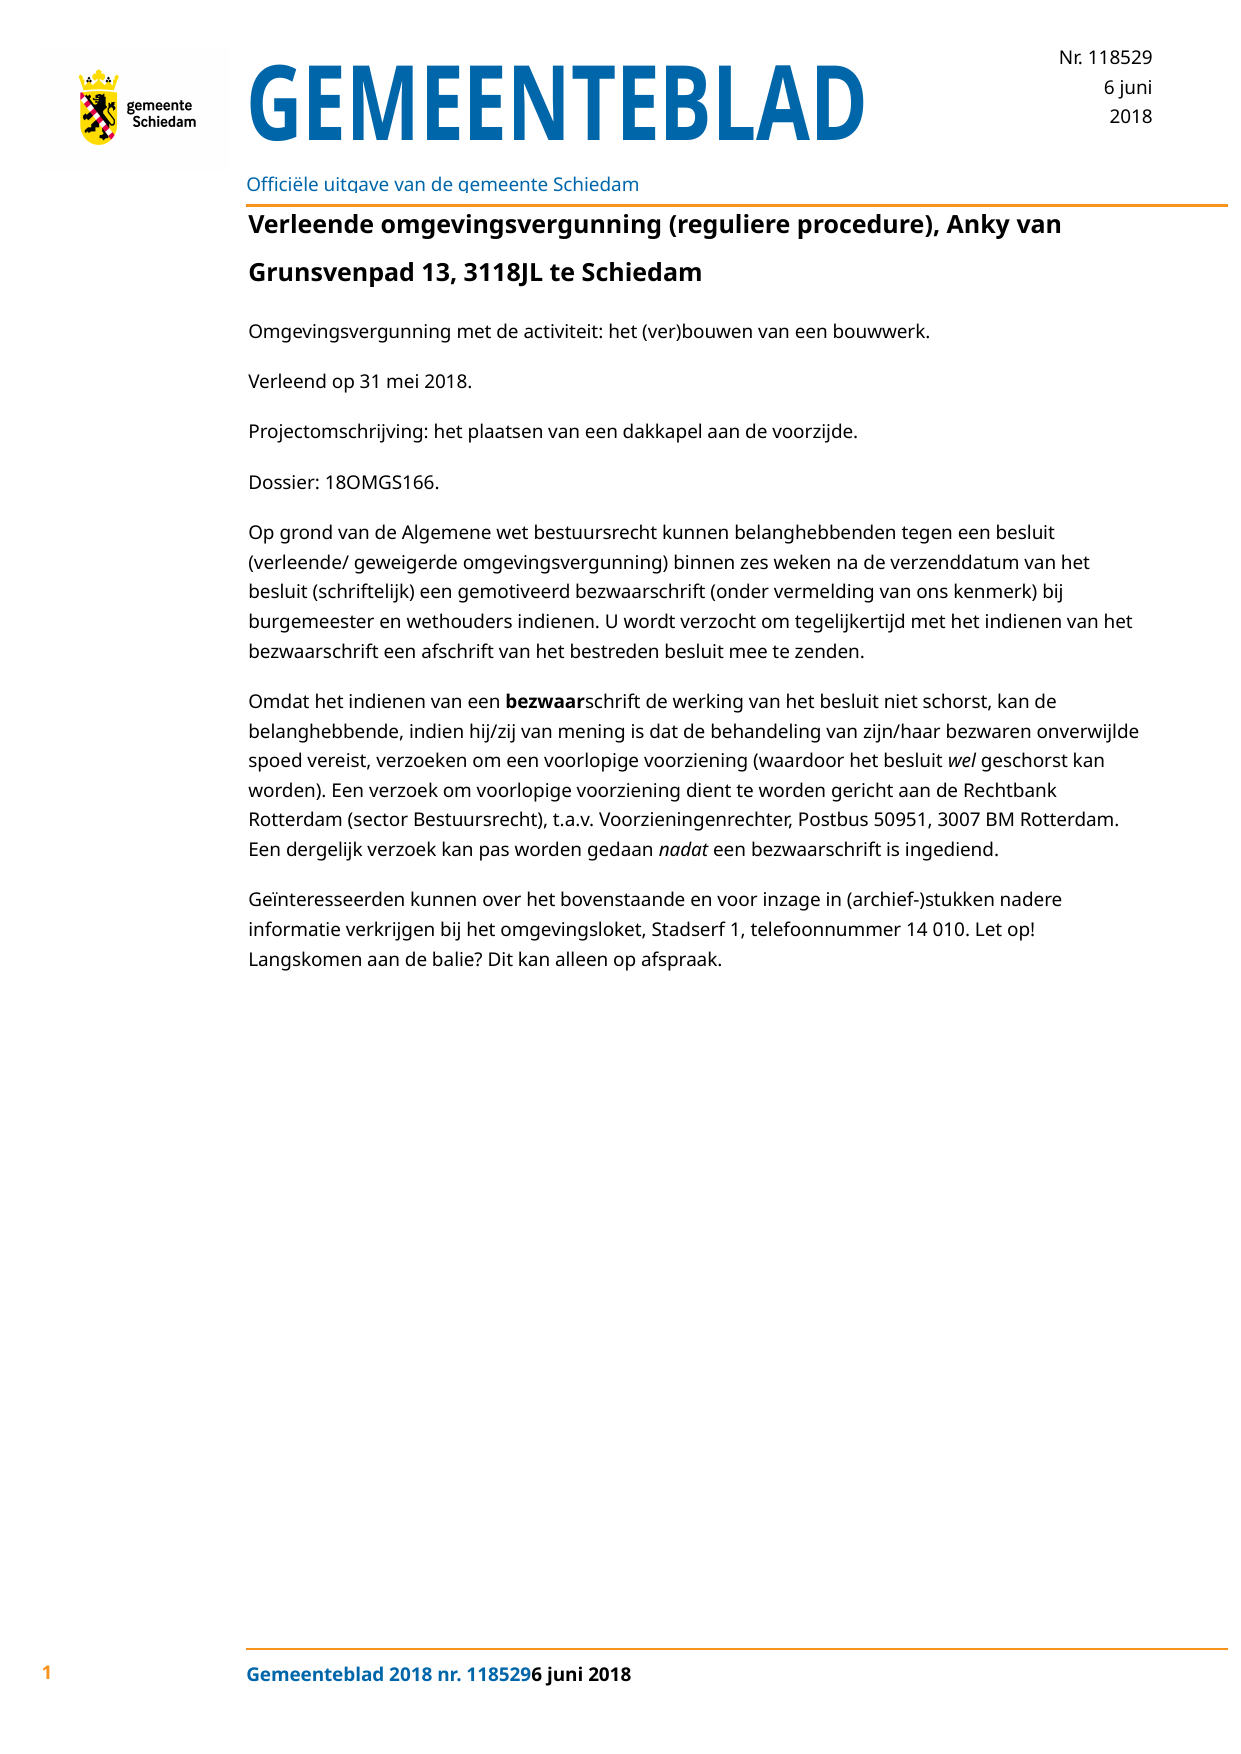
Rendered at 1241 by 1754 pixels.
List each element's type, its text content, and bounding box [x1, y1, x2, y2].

text Verleende omgevingsvergunning (reguliere procedure), Anky van Grunsvenpad 13, 3118JL te Schiedam [248, 207, 1152, 288]
picture [41, 47, 231, 172]
text Omgevingsvergunning met de activiteit: het (ver)bouwen van een bouwwerk. [248, 318, 1152, 344]
text Projectomschrijving: het plaatsen van een dakkapel aan de voorzijde. [248, 419, 1152, 444]
text Verleend op 31 mei 2018. [248, 368, 1152, 394]
text Omdat het indienen van een bezwaarschrift de werking van het besluit niet schorst, kan de belanghebbende, indien hij/zij van mening is dat de behandeling van zijn/haar bezwaren onverwijlde spoed vereist, verzoeken om een voorlopige voorziening (waardoor het besluit wel geschorst kan worden). Een verzoek om voorlopige voorziening dient te worden gericht aan de Rechtbank Rotterdam (sector Bestuursrecht), t.a.v. Voorzieningenrechter, Postbus 50951, 3007 BM Rotterdam. Een dergelijk verzoek kan pas worden gedaan nadat een bezwaarschrift is ingediend. [248, 688, 1152, 862]
text Op grond van de Algemene wet bestuursrecht kunnen belanghebbenden tegen een besluit (verleende/ geweigerde omgevingsvergunning) binnen zes weken na de verzenddatum van het besluit (schriftelijk) een gemotiveerd bezwaarschrift (onder vermelding van ons kenmerk) bij burgemeester en wethouders indienen. U wordt verzocht om tegelijkertijd met het indienen van het bezwaarschrift een afschrift van het bestreden besluit mee te zenden. [248, 519, 1152, 664]
text Geïnteresseerden kunnen over het bovenstaande en voor inzage in (archief-)stukken nadere informatie verkrijgen bij het omgevingsloket, Stadserf 1, telefoonnummer 14 010. Let op! Langskomen aan de balie? Dit kan alleen op afspraak. [248, 887, 1152, 972]
text Dossier: 18OMGS166. [248, 469, 1152, 495]
